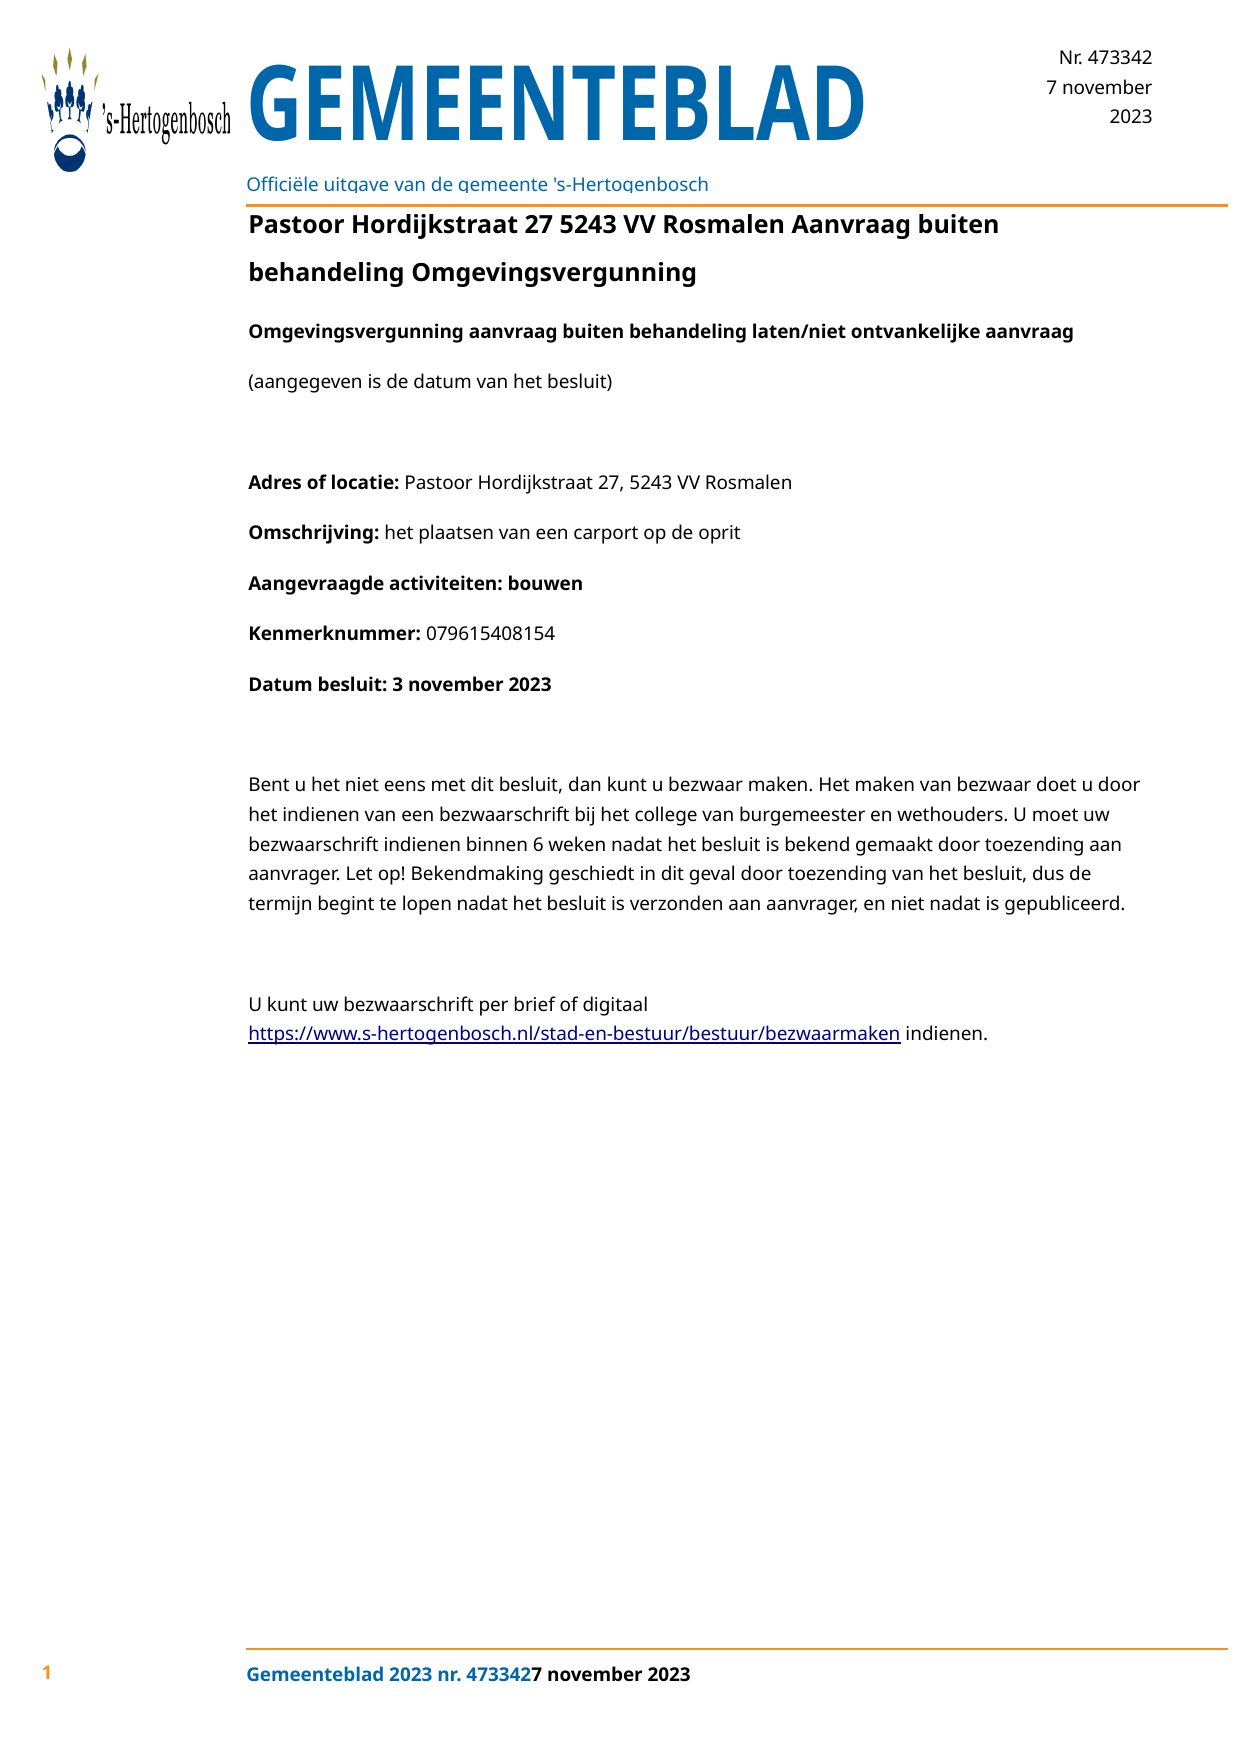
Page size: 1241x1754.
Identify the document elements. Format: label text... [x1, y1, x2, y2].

text Datum besluit: 3 november 2023 [248, 671, 1152, 697]
text Kenmerknummer: 079615408154 [248, 620, 1152, 646]
text Adres of locatie: Pastoor Hordijkstraat 27, 5243 VV Rosmalen [248, 469, 1152, 495]
text (aangegeven is de datum van het besluit) [248, 368, 1152, 394]
picture [41, 47, 231, 172]
text Omgevingsvergunning aanvraag buiten behandeling laten/niet ontvankelijke aanvraag [248, 318, 1152, 344]
text Bent u het niet eens met dit besluit, dan kunt u bezwaar maken. Het maken van bezwaar doet u door het indienen van een bezwaarschrift bij het college van burgemeester en wethouders. U moet uw bezwaarschrift indienen binnen 6 weken nadat het besluit is bekend gemaakt door toezending aan aanvrager. Let op! Bekendmaking geschiedt in dit geval door toezending van het besluit, dus de termijn begint te lopen nadat het besluit is verzonden aan aanvrager, en niet nadat is gepubliceerd. [248, 772, 1152, 916]
text Omschrijving: het plaatsen van een carport op de oprit [248, 519, 1152, 545]
text Aangevraagde activiteiten: bouwen [248, 570, 1152, 596]
text Pastoor Hordijkstraat 27 5243 VV Rosmalen Aanvraag buiten behandeling Omgevingsvergunning [248, 207, 1152, 288]
text U kunt uw bezwaarschrift per brief of digitaal https://www.s-hertogenbosch.nl/stad-en-bestuur/bestuur/bezwaarmaken indienen. [248, 991, 1152, 1046]
